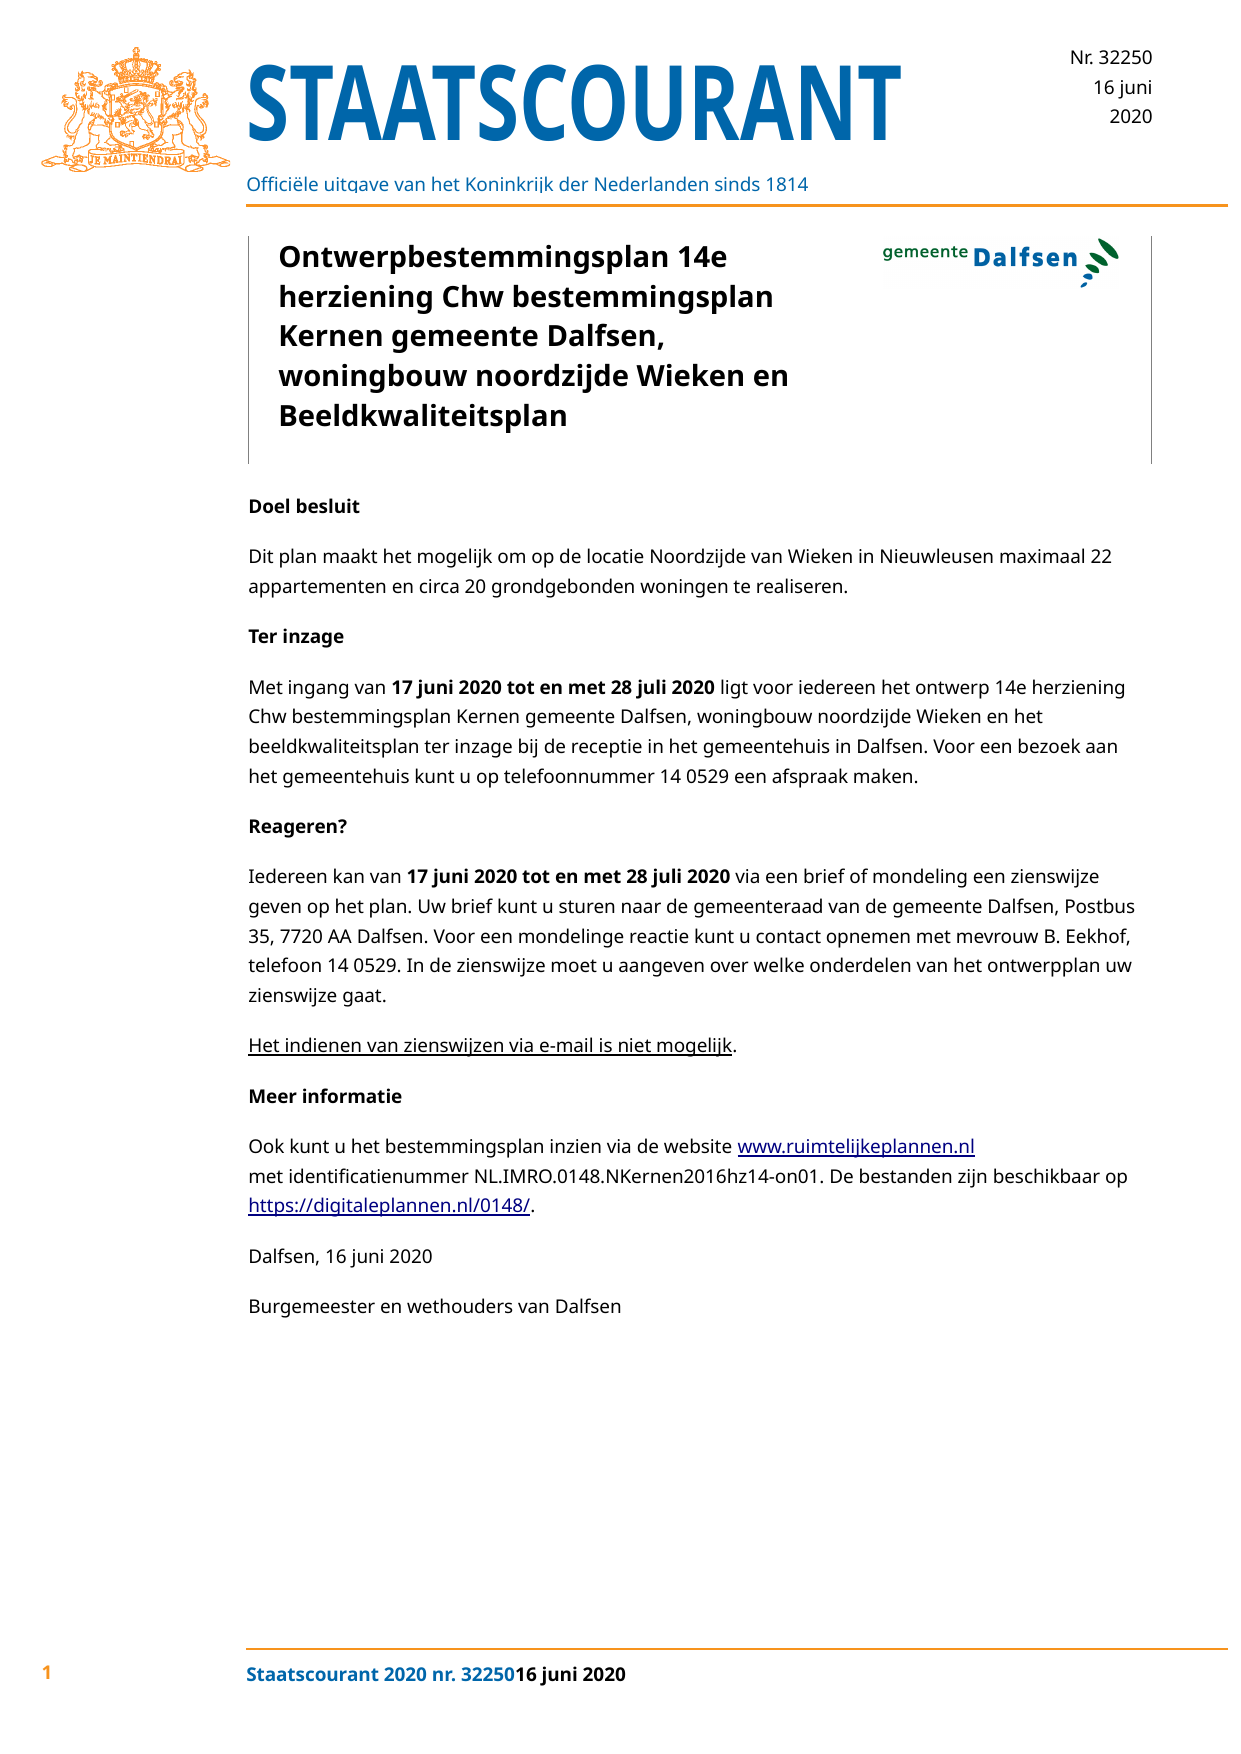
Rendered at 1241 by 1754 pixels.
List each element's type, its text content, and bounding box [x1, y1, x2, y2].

text Het indienen van zienswijzen via e-mail is niet mogelijk. [248, 1032, 1152, 1058]
text Meer informatie [248, 1083, 1152, 1109]
text Reageren? [248, 813, 1152, 839]
text Met ingang van 17 juni 2020 tot en met 28 juli 2020 ligt voor iedereen het ontwerp 14e herziening Chw bestemmingsplan Kernen gemeente Dalfsen, woningbouw noordzijde Wieken en het beeldkwaliteitsplan ter inzage bij de receptie in het gemeentehuis in Dalfsen. Voor een bezoek aan het gemeentehuis kunt u op telefoonnummer 14 0529 een afspraak maken. [248, 674, 1152, 789]
text Burgemeester en wethouders van Dalfsen [248, 1293, 1152, 1319]
text Doel besluit [248, 493, 1152, 519]
picture [41, 47, 231, 172]
table_header Ontwerpbestemmingsplan 14e herziening Chw bestemmingsplan Kernen gemeente Dalfsen, woningbouw noordzijde Wieken en Beeldkwaliteitsplan [249, 236, 850, 464]
text Iedereen kan van 17 juni 2020 tot en met 28 juli 2020 via een brief of mondeling een zienswijze geven op het plan. Uw brief kunt u sturen naar de gemeenteraad van de gemeente Dalfsen, Postbus 35, 7720 AA Dalfsen. Voor een mondelinge reactie kunt u contact opnemen met mevrouw B. Eekhof, telefoon 14 0529. In de zienswijze moet u aangeven over welke onderdelen van het ontwerpplan uw zienswijze gaat. [248, 864, 1152, 1008]
text Ook kunt u het bestemmingsplan inzien via de website www.ruimtelijkeplannen.nl met identificatienummer NL.IMRO.0148.NKernen2016hz14-on01. De bestanden zijn beschikbaar op https://digitaleplannen.nl/0148/. [248, 1133, 1152, 1218]
text Dalfsen, 16 juni 2020 [248, 1243, 1152, 1269]
picture [882, 236, 1119, 289]
text Dit plan maakt het mogelijk om op de locatie Noordzijde van Wieken in Nieuwleusen maximaal 22 appartementen en circa 20 grondgebonden woningen te realiseren. [248, 544, 1152, 599]
table_header [850, 236, 1151, 464]
text Ter inzage [248, 624, 1152, 649]
